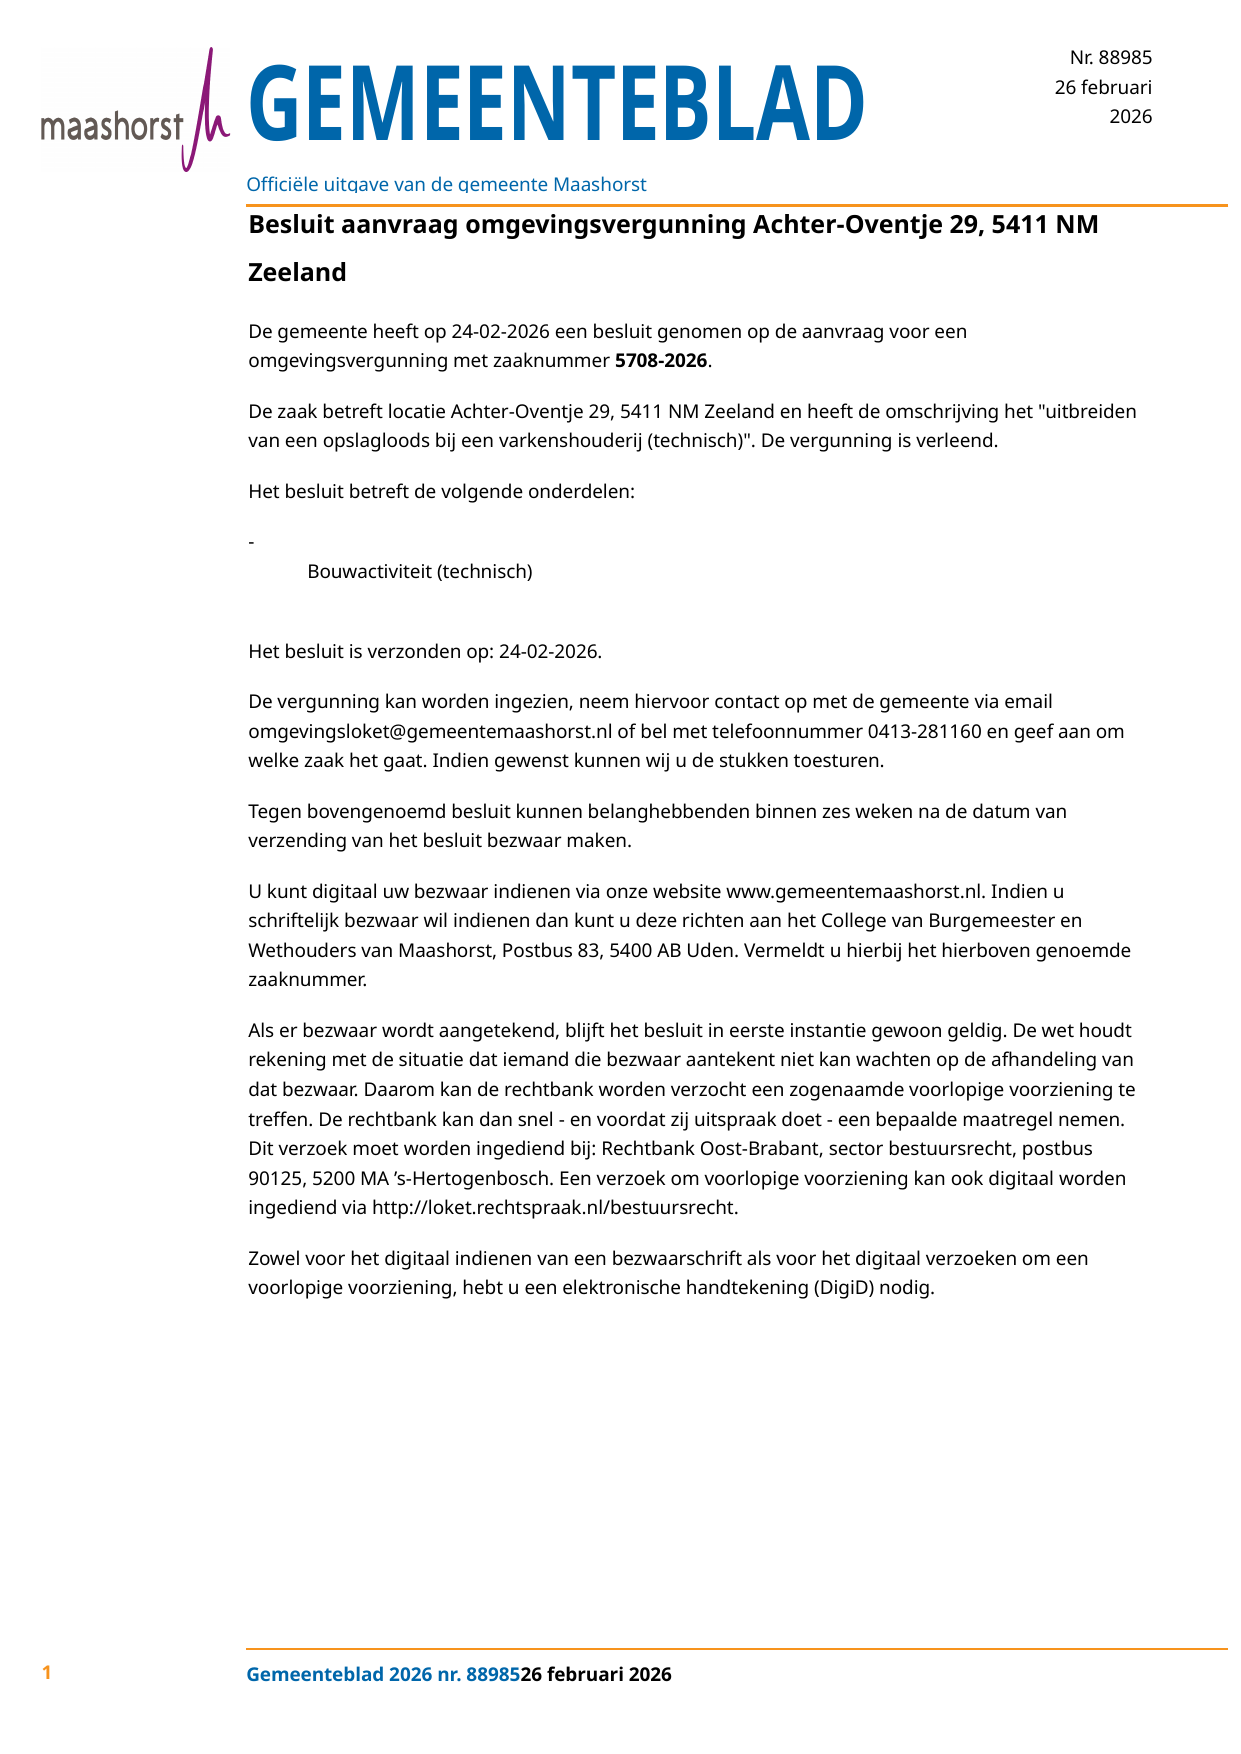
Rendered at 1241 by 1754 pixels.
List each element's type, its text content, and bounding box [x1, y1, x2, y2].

picture [41, 47, 231, 172]
text Besluit aanvraag omgevingsvergunning Achter-Oventje 29, 5411 NM Zeeland [248, 207, 1152, 288]
list Bouwactiviteit (technisch) [248, 558, 1152, 584]
text De gemeente heeft op 24-02-2026 een besluit genomen op de aanvraag voor een omgevingsvergunning met zaaknummer 5708-2026. [248, 318, 1152, 373]
text Het besluit is verzonden op: 24-02-2026. [248, 638, 1152, 664]
text Tegen bovengenoemd besluit kunnen belanghebbenden binnen zes weken na de datum van verzending van het besluit bezwaar maken. [248, 798, 1152, 853]
text De vergunning kan worden ingezien, neem hiervoor contact op met de gemeente via email omgevingsloket@gemeentemaashorst.nl of bel met telefoonnummer 0413-281160 en geef aan om welke zaak het gaat. Indien gewenst kunnen wij u de stukken toesturen. [248, 688, 1152, 773]
text U kunt digitaal uw bezwaar indienen via onze website www.gemeentemaashorst.nl. Indien u schriftelijk bezwaar wil indienen dan kunt u deze richten aan het College van Burgemeester en Wethouders van Maashorst, Postbus 83, 5400 AB Uden. Vermeldt u hierbij het hierboven genoemde zaaknummer. [248, 878, 1152, 992]
text De zaak betreft locatie Achter-Oventje 29, 5411 NM Zeeland en heeft de omschrijving het "uitbreiden van een opslagloods bij een varkenshouderij (technisch)". De vergunning is verleend. [248, 398, 1152, 453]
text Het besluit betreft de volgende onderdelen: [248, 478, 1152, 504]
text Zowel voor het digitaal indienen van een bezwaarschrift als voor het digitaal verzoeken om een voorlopige voorziening, hebt u een elektronische handtekening (DigiD) nodig. [248, 1245, 1152, 1300]
text Als er bezwaar wordt aangetekend, blijft het besluit in eerste instantie gewoon geldig. De wet houdt rekening met de situatie dat iemand die bezwaar aantekent niet kan wachten op de afhandeling van dat bezwaar. Daarom kan de rechtbank worden verzocht een zogenaamde voorlopige voorziening te treffen. De rechtbank kan dan snel - en voordat zij uitspraak doet - een bepaalde maatregel nemen. Dit verzoek moet worden ingediend bij: Rechtbank Oost-Brabant, sector bestuursrecht, postbus 90125, 5200 MA ’s-Hertogenbosch. Een verzoek om voorlopige voorziening kan ook digitaal worden ingediend via http://loket.rechtspraak.nl/bestuursrecht. [248, 1017, 1152, 1220]
